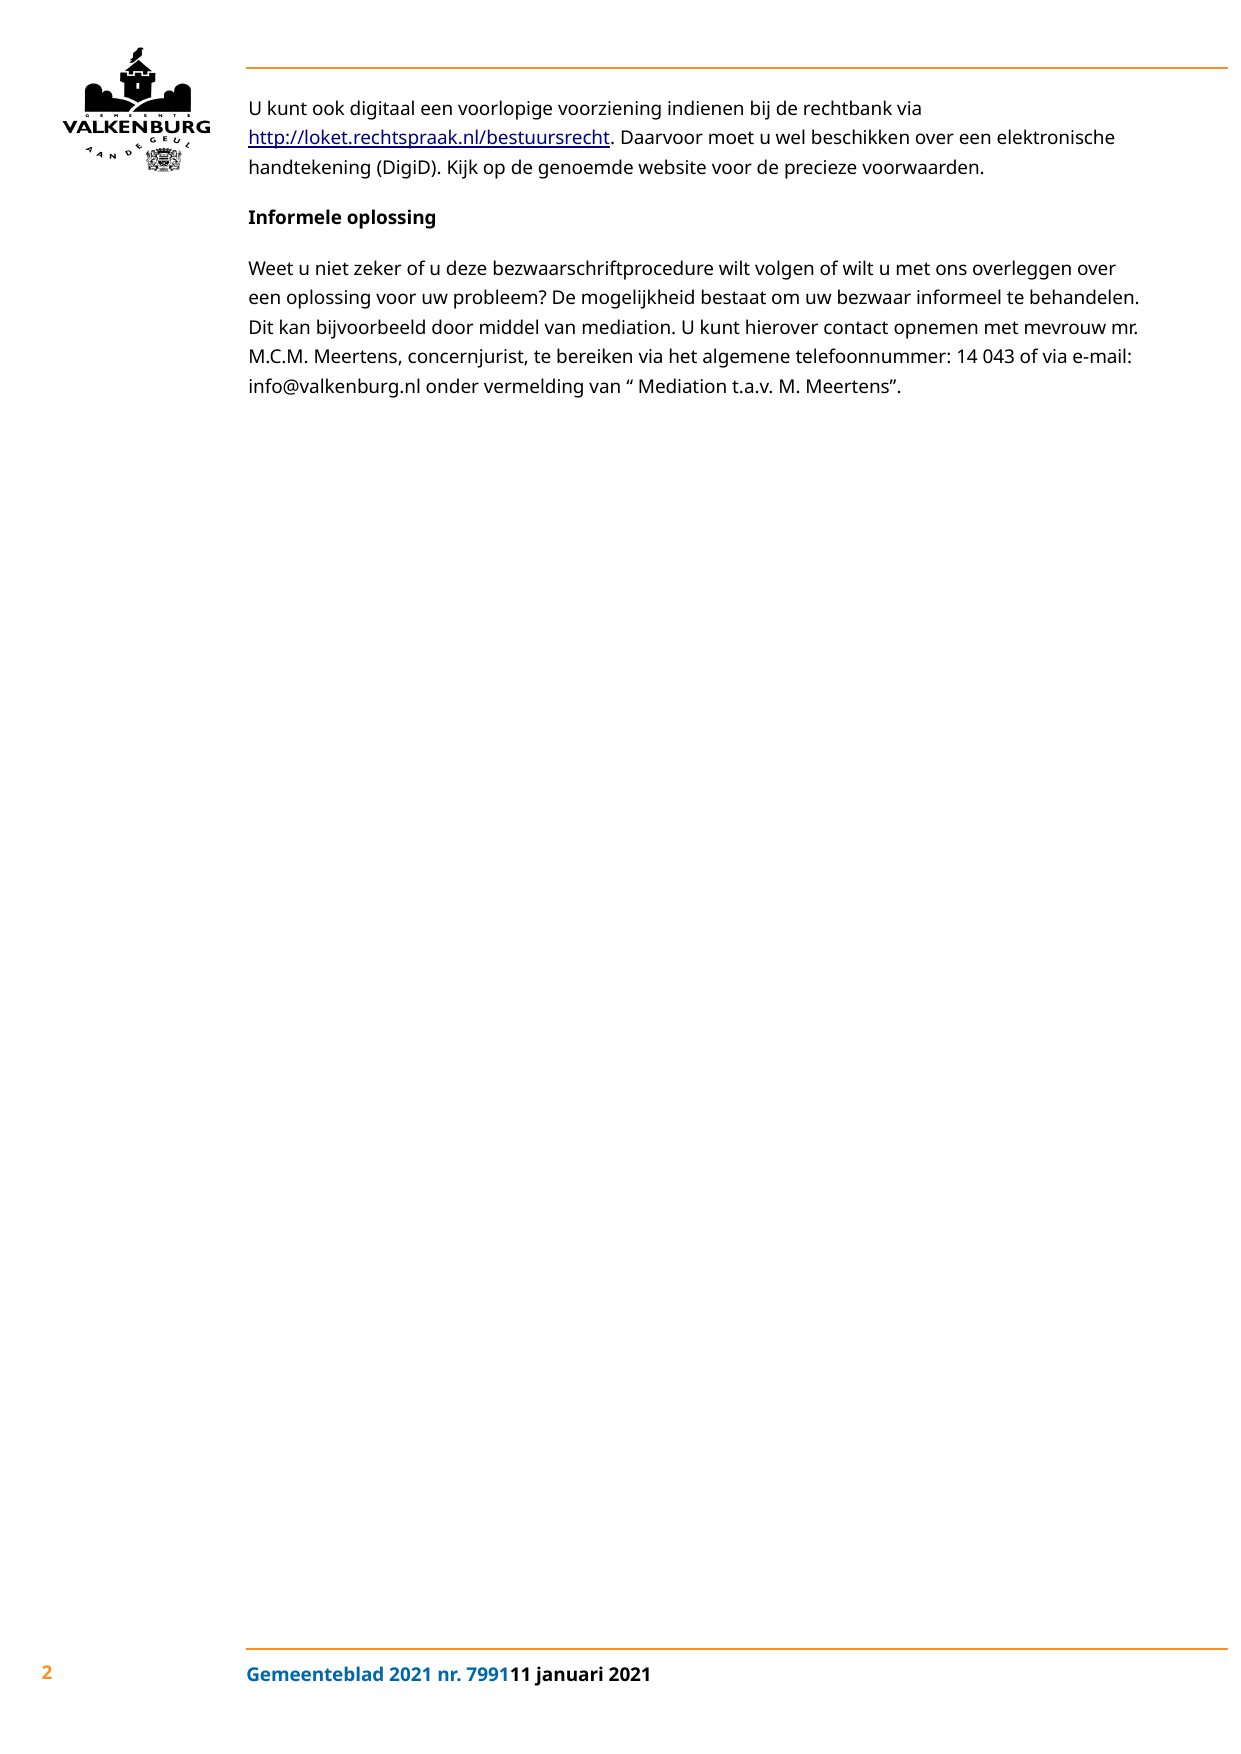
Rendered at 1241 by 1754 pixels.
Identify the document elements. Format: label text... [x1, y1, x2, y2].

picture [41, 47, 231, 172]
text Weet u niet zeker of u deze bezwaarschriftprocedure wilt volgen of wilt u met ons overleggen over een oplossing voor uw probleem? De mogelijkheid bestaat om uw bezwaar informeel te behandelen. Dit kan bijvoorbeeld door middel van mediation. U kunt hierover contact opnemen met mevrouw mr. M.C.M. Meertens, concernjurist, te bereiken via het algemene telefoonnummer: 14 043 of via e-mail: info@valkenburg.nl onder vermelding van “ Mediation t.a.v. M. Meertens”. [248, 255, 1152, 399]
text Informele oplossing [248, 204, 1152, 230]
text U kunt ook digitaal een voorlopige voorziening indienen bij de rechtbank via http://loket.rechtspraak.nl/bestuursrecht. Daarvoor moet u wel beschikken over een elektronische handtekening (DigiD). Kijk op de genoemde website voor de precieze voorwaarden. [248, 95, 1152, 180]
